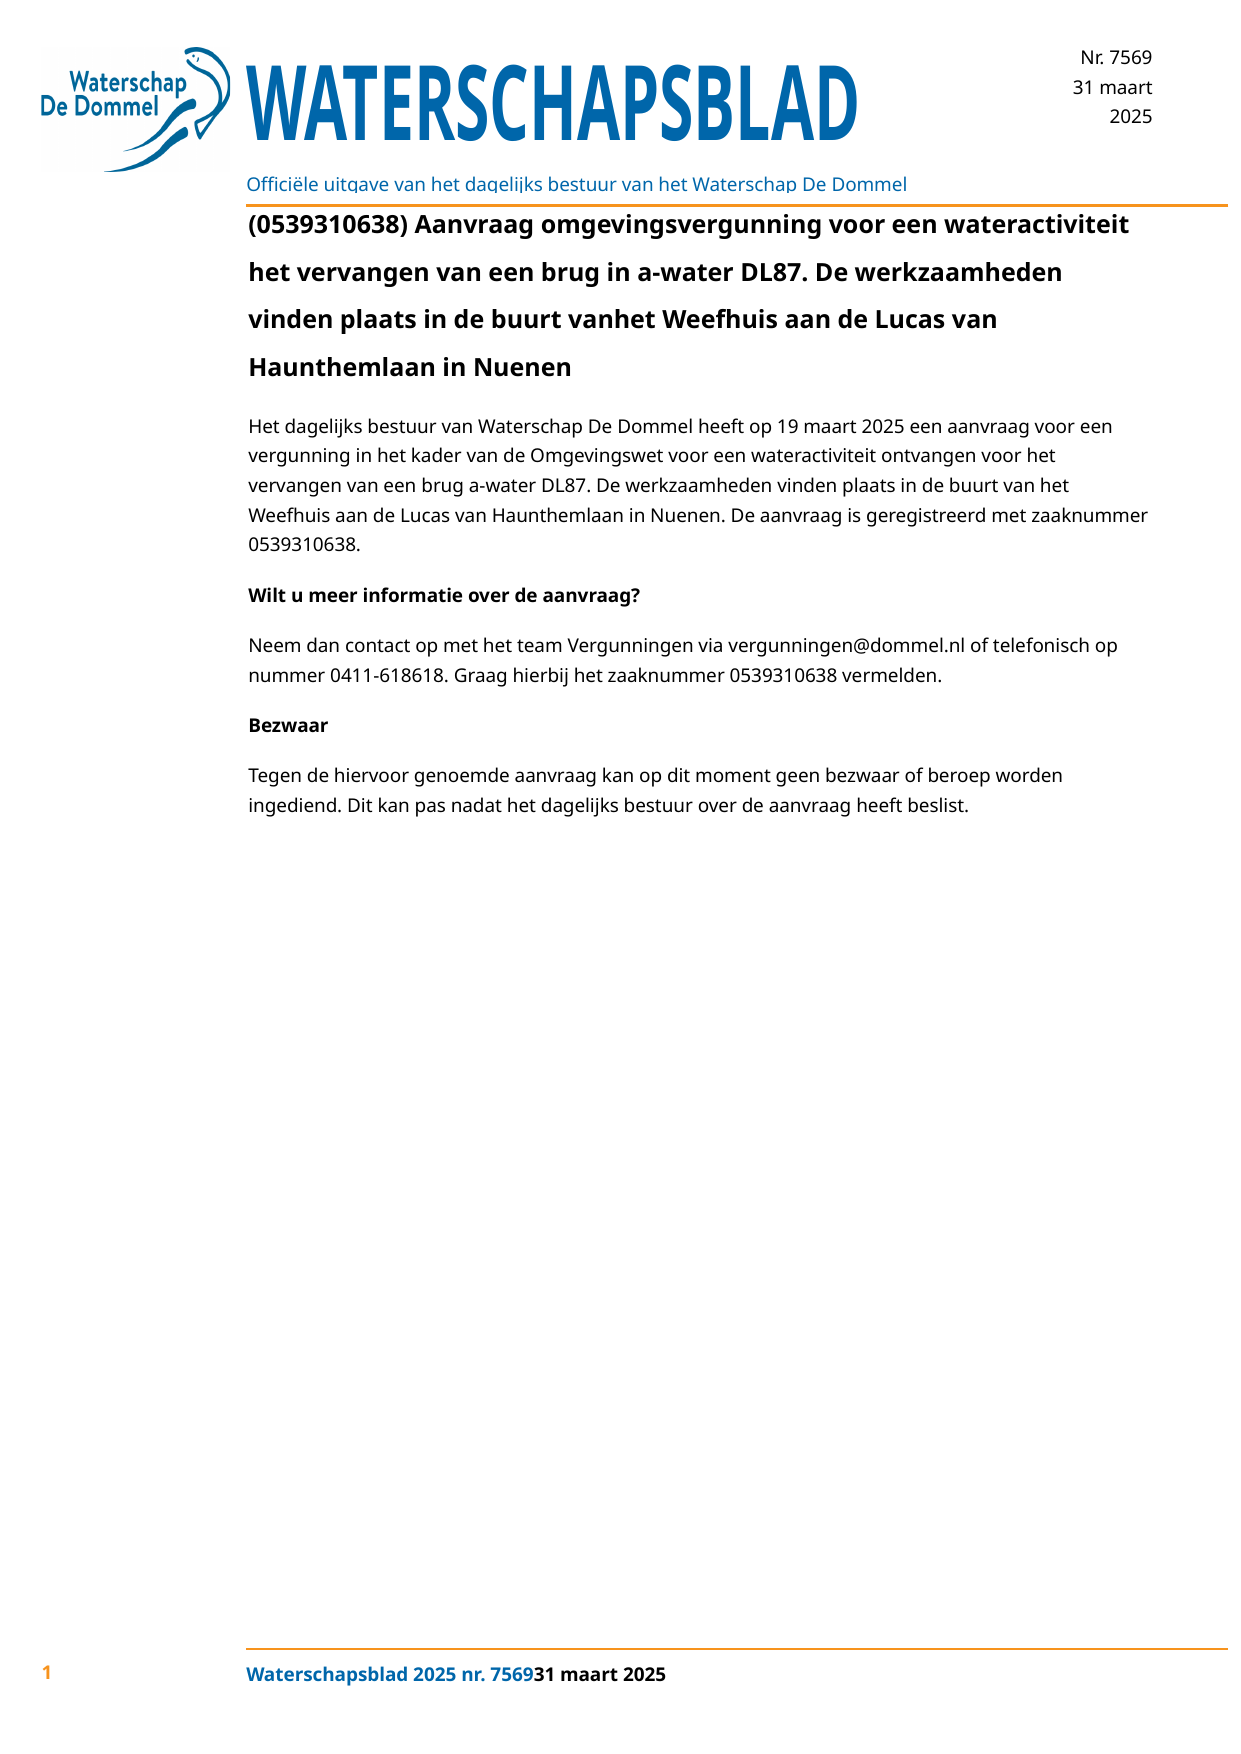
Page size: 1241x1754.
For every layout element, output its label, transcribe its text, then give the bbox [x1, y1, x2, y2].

picture [198, 118, 210, 131]
picture [41, 47, 231, 172]
picture [45, 99, 51, 111]
text Wilt u meer informatie over de aanvraag? [248, 582, 1152, 608]
picture [204, 47, 231, 76]
text Tegen de hiervoor genoemde aanvraag kan op dit moment geen bezwaar of beroep worden ingediend. Dit kan pas nadat het dagelijks bestuur over de aanvraag heeft beslist. [248, 763, 1152, 818]
text Bezwaar [248, 712, 1152, 738]
text Neem dan contact op met het team Vergunningen via vergunningen@dommel.nl of telefonisch op nummer 0411-618618. Graag hierbij het zaaknummer 0539310638 vermelden. [248, 632, 1152, 688]
text Het dagelijks bestuur van Waterschap De Dommel heeft op 19 maart 2025 een aanvraag voor een vergunning in het kader van de Omgevingswet voor een wateractiviteit ontvangen voor het vervangen van een brug a-water DL87. De werkzaamheden vinden plaats in de buurt van het Weefhuis aan de Lucas van Haunthemlaan in Nuenen. De aanvraag is geregistreerd met zaaknummer 0539310638. [248, 413, 1152, 557]
text (0539310638) Aanvraag omgevingsvergunning voor een wateractiviteit het vervangen van een brug in a-water DL87. De werkzaamheden vinden plaats in de buurt vanhet Weefhuis aan de Lucas van Haunthemlaan in Nuenen [248, 207, 1152, 384]
